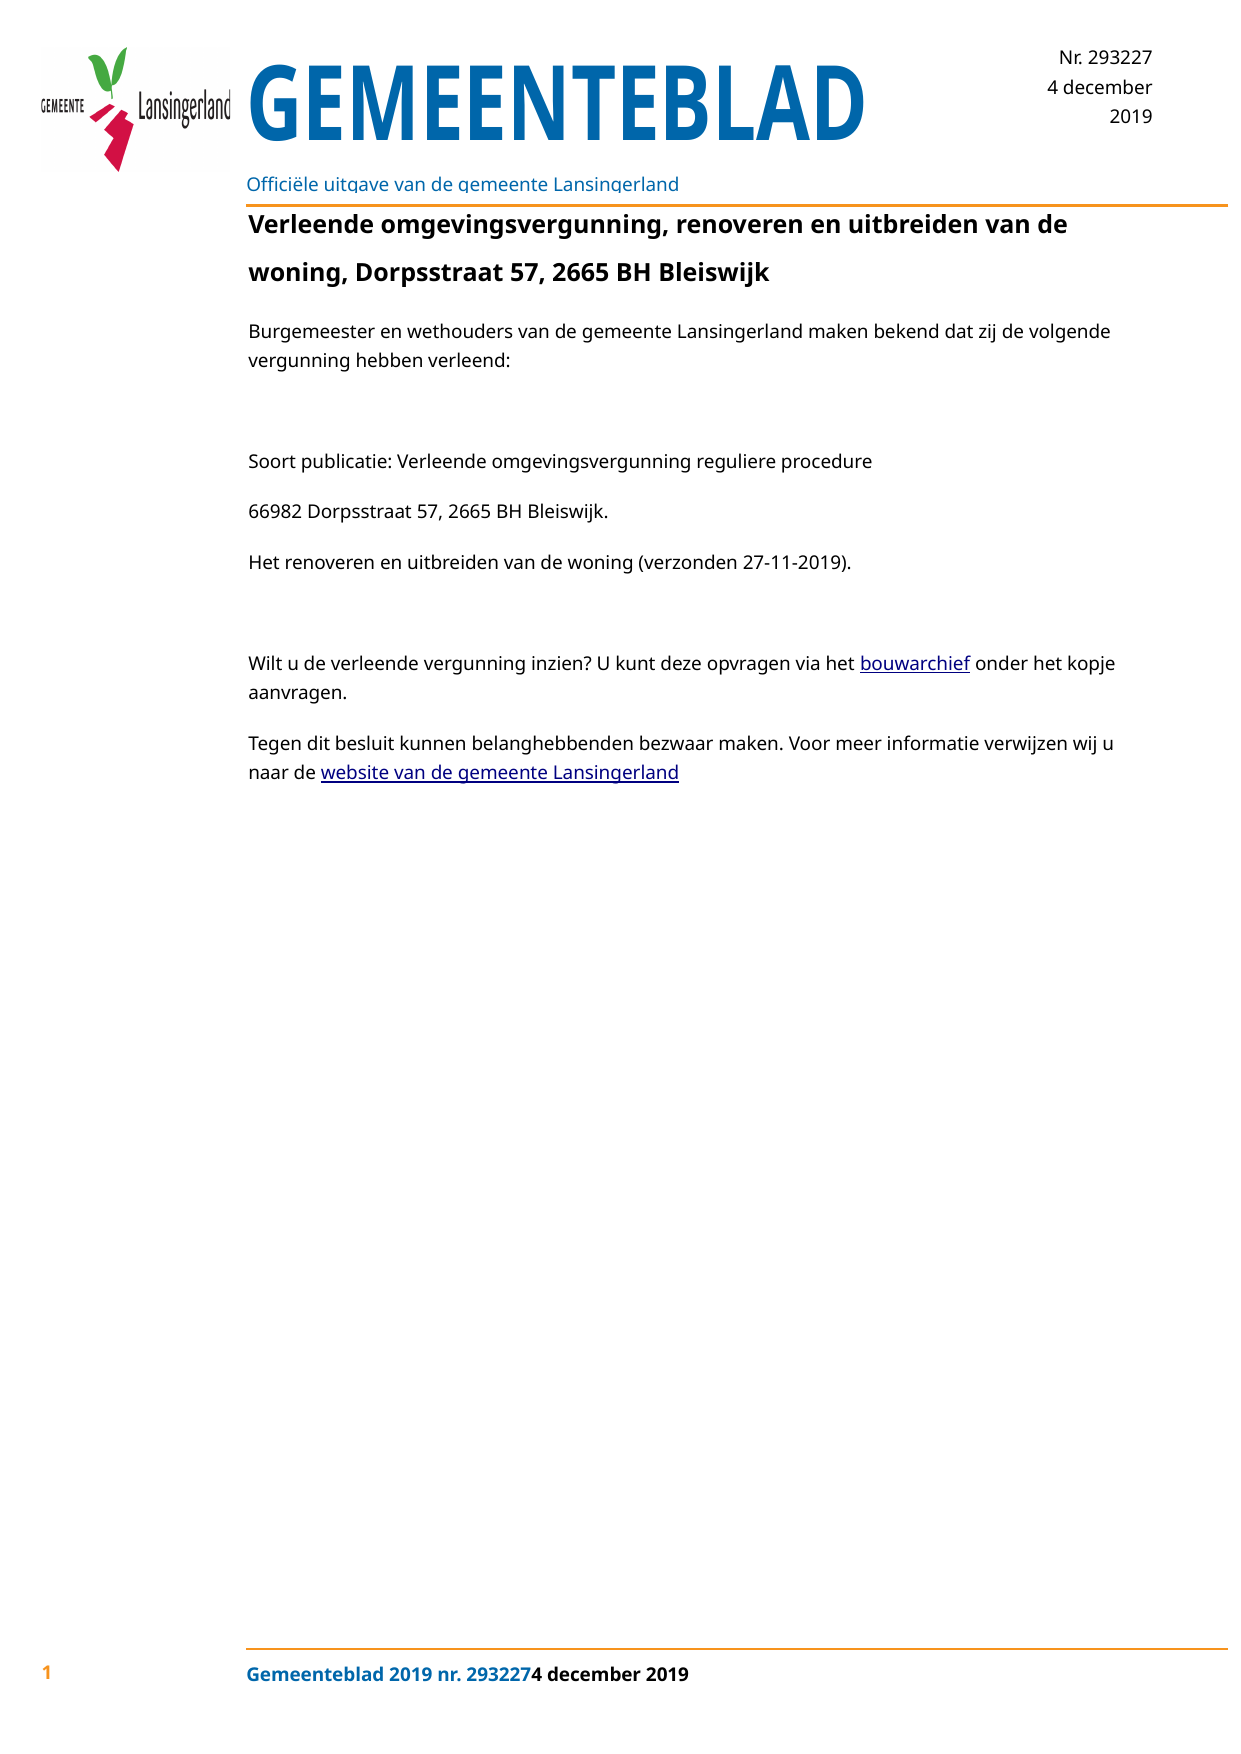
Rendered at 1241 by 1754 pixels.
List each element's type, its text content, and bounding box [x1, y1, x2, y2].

text Het renoveren en uitbreiden van de woning (verzonden 27-11-2019). [248, 549, 1152, 575]
text Verleende omgevingsvergunning, renoveren en uitbreiden van de woning, Dorpsstraat 57, 2665 BH Bleiswijk [248, 207, 1152, 288]
text Soort publicatie: Verleende omgevingsvergunning reguliere procedure [248, 448, 1152, 474]
text Burgemeester en wethouders van de gemeente Lansingerland maken bekend dat zij de volgende vergunning hebben verleend: [248, 318, 1152, 373]
picture [41, 47, 231, 172]
text 66982 Dorpsstraat 57, 2665 BH Bleiswijk. [248, 499, 1152, 524]
text Tegen dit besluit kunnen belanghebbenden bezwaar maken. Voor meer informatie verwijzen wij u naar de website van de gemeente Lansingerland [248, 730, 1152, 785]
text Wilt u de verleende vergunning inzien? U kunt deze opvragen via het bouwarchief onder het kopje aanvragen. [248, 650, 1152, 705]
